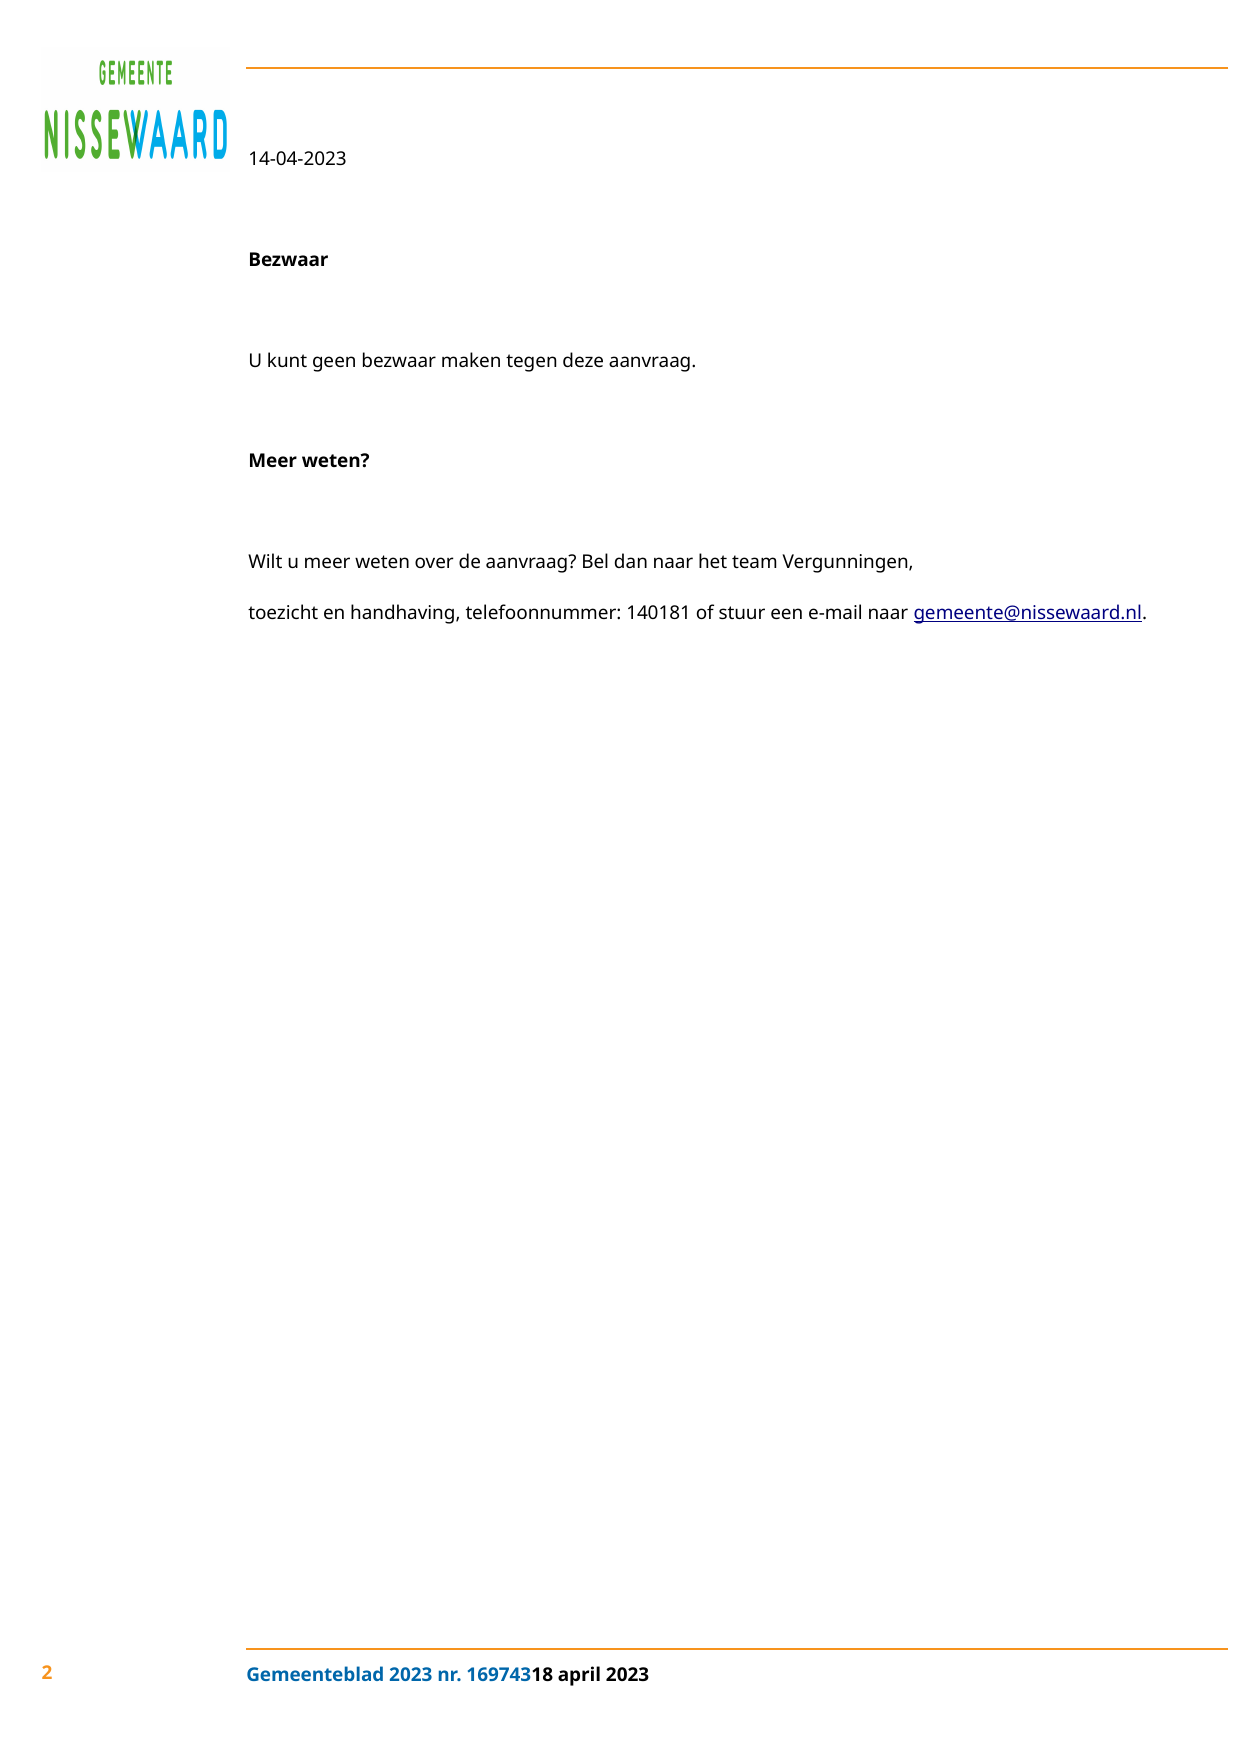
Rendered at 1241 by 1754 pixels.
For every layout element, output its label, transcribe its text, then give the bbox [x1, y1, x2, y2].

text U kunt geen bezwaar maken tegen deze aanvraag. [248, 347, 1152, 373]
text 14-04-2023 [248, 145, 1152, 171]
text Meer weten? [248, 448, 1152, 473]
text toezicht en handhaving, telefoonnummer: 140181 of stuur een e-mail naar gemeente@nissewaard.nl. [248, 599, 1152, 625]
text Wilt u meer weten over de aanvraag? Bel dan naar het team Vergunningen, [248, 548, 1152, 574]
picture [41, 47, 231, 172]
text Bezwaar [248, 246, 1152, 272]
